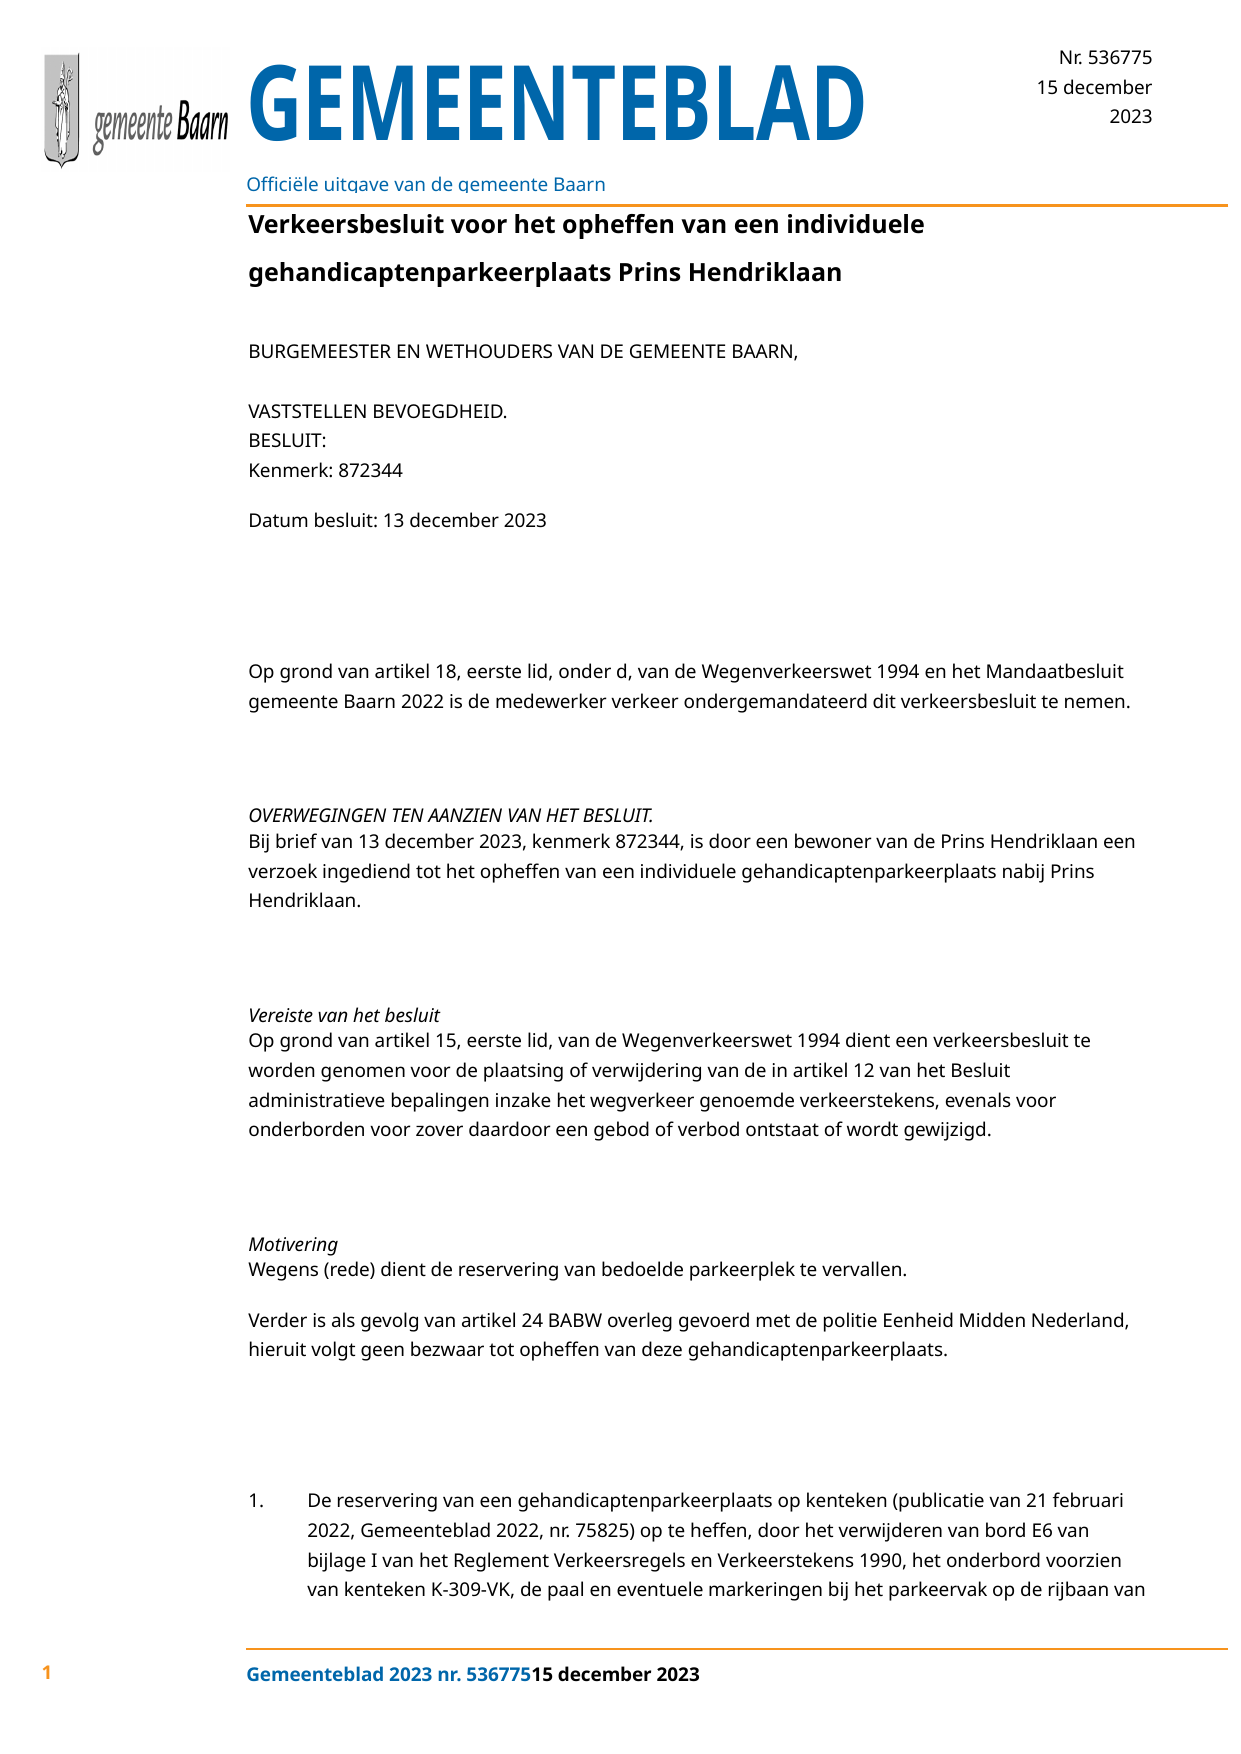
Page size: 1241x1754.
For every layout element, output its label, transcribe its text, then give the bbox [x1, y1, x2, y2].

text Verkeersbesluit voor het opheffen van een individuele gehandicaptenparkeerplaats Prins Hendriklaan [248, 207, 1152, 288]
text Datum besluit: 13 december 2023 [248, 507, 1152, 533]
list De reservering van een gehandicaptenparkeerplaats op kenteken (publicatie van 21 februari 2022, Gemeenteblad 2022, nr. 75825) op te heffen, door het verwijderen van bord E6 van bijlage I van het Reglement Verkeersregels en Verkeerstekens 1990, het onderbord voorzien van kenteken K-309-VK, de paal en eventuele markeringen bij het parkeervak op de rijbaan van [248, 1488, 1152, 1602]
text BESLUIT: [248, 427, 1152, 453]
text Verder is als gevolg van artikel 24 BABW overleg gevoerd met de politie Eenheid Midden Nederland, hieruit volgt geen bezwaar tot opheffen van deze gehandicaptenparkeerplaats. [248, 1307, 1152, 1362]
text Bij brief van 13 december 2023, kenmerk 872344, is door een bewoner van de Prins Hendriklaan een verzoek ingediend tot het opheffen van een individuele gehandicaptenparkeerplaats nabij Prins Hendriklaan. [248, 828, 1152, 913]
text VASTSTELLEN BEVOEGDHEID. [248, 398, 1152, 423]
picture [41, 47, 231, 172]
text Vereiste van het besluit [248, 1002, 1152, 1028]
text Motivering [248, 1231, 1152, 1256]
text BURGEMEESTER EN WETHOUDERS VAN DE GEMEENTE BAARN, [248, 339, 1152, 364]
text Op grond van artikel 15, eerste lid, van de Wegenverkeerswet 1994 dient een verkeersbesluit te worden genomen voor de plaatsing of verwijdering van de in artikel 12 van het Besluit administratieve bepalingen inzake het wegverkeer genoemde verkeerstekens, evenals voor onderborden voor zover daardoor een gebod of verbod ontstaat of wordt gewijzigd. [248, 1028, 1152, 1142]
text Op grond van artikel 18, eerste lid, onder d, van de Wegenverkeerswet 1994 en het Mandaatbesluit gemeente Baarn 2022 is de medewerker verkeer ondergemandateerd dit verkeersbesluit te nemen. [248, 659, 1152, 714]
text Kenmerk: 872344 [248, 457, 1152, 483]
text Wegens (rede) dient de reservering van bedoelde parkeerplek te vervallen. [248, 1256, 1152, 1282]
text OVERWEGINGEN TEN AANZIEN VAN HET BESLUIT. [248, 803, 1152, 828]
